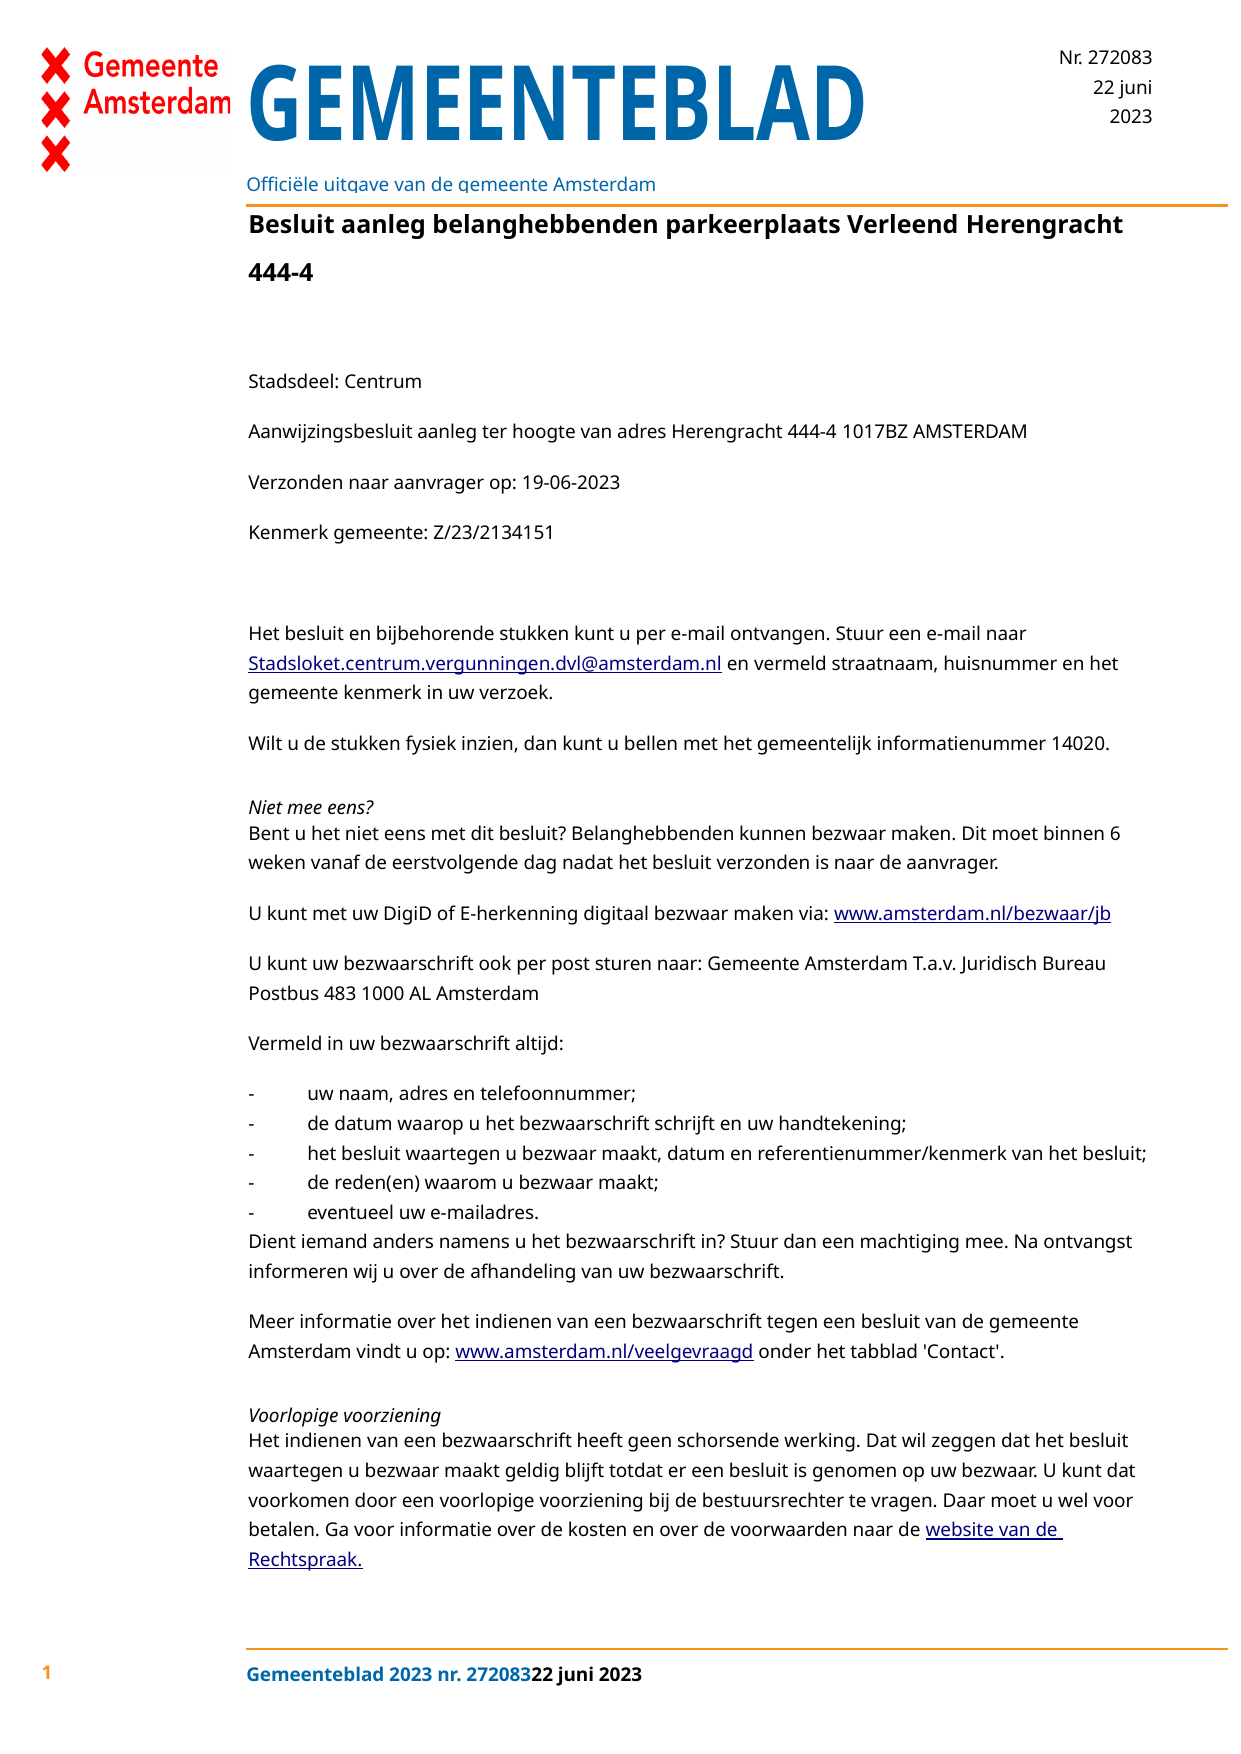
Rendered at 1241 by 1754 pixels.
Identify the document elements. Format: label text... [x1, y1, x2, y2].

text U kunt uw bezwaarschrift ook per post sturen naar: Gemeente Amsterdam T.a.v. Juridisch Bureau Postbus 483 1000 AL Amsterdam [248, 950, 1152, 1005]
text Bent u het niet eens met dit besluit? Belanghebbenden kunnen bezwaar maken. Dit moet binnen 6 weken vanaf de eerstvolgende dag nadat het besluit verzonden is naar de aanvrager. [248, 820, 1152, 875]
text Aanwijzingsbesluit aanleg ter hoogte van adres Herengracht 444-4 1017BZ AMSTERDAM [248, 419, 1152, 444]
list eventueel uw e-mailadres. [248, 1199, 1152, 1224]
text Niet mee eens? [248, 794, 1152, 820]
list de reden(en) waarom u bezwaar maakt; [248, 1169, 1152, 1195]
text Kenmerk gemeente: Z/23/2134151 [248, 519, 1152, 545]
list het besluit waartegen u bezwaar maakt, datum en referentienummer/kenmerk van het besluit; [248, 1140, 1152, 1165]
list uw naam, adres en telefoonnummer; [248, 1081, 1152, 1106]
text Het besluit en bijbehorende stukken kunt u per e-mail ontvangen. Stuur een e-mail naar Stadsloket.centrum.vergunningen.dvl@amsterdam.nl en vermeld straatnaam, huisnummer en het gemeente kenmerk in uw verzoek. [248, 620, 1152, 705]
text Stadsdeel: Centrum [248, 368, 1152, 394]
text U kunt met uw DigiD of E-herkenning digitaal bezwaar maken via: www.amsterdam.nl/bezwaar/jb [248, 900, 1152, 925]
text Voorlopige voorziening [248, 1402, 1152, 1428]
list de datum waarop u het bezwaarschrift schrijft en uw handtekening; [248, 1110, 1152, 1136]
text Besluit aanleg belanghebbenden parkeerplaats Verleend Herengracht 444-4 [248, 207, 1152, 288]
text Verzonden naar aanvrager op: 19-06-2023 [248, 469, 1152, 495]
text Dient iemand anders namens u het bezwaarschrift in? Stuur dan een machtiging mee. Na ontvangst informeren wij u over de afhandeling van uw bezwaarschrift. [248, 1228, 1152, 1284]
text Vermeld in uw bezwaarschrift altijd: [248, 1030, 1152, 1056]
text Wilt u de stukken fysiek inzien, dan kunt u bellen met het gemeentelijk informatienummer 14020. [248, 730, 1152, 756]
text Meer informatie over het indienen van een bezwaarschrift tegen een besluit van de gemeente Amsterdam vindt u op: www.amsterdam.nl/veelgevraagd onder het tabblad 'Contact'. [248, 1308, 1152, 1364]
picture [41, 47, 231, 172]
text Het indienen van een bezwaarschrift heeft geen schorsende werking. Dat wil zeggen dat het besluit waartegen u bezwaar maakt geldig blijft totdat er een besluit is genomen op uw bezwaar. U kunt dat voorkomen door een voorlopige voorziening bij de bestuursrechter te vragen. Daar moet u wel voor betalen. Ga voor informatie over de kosten en over de voorwaarden naar de website van de Rechtspraak. [248, 1428, 1152, 1572]
